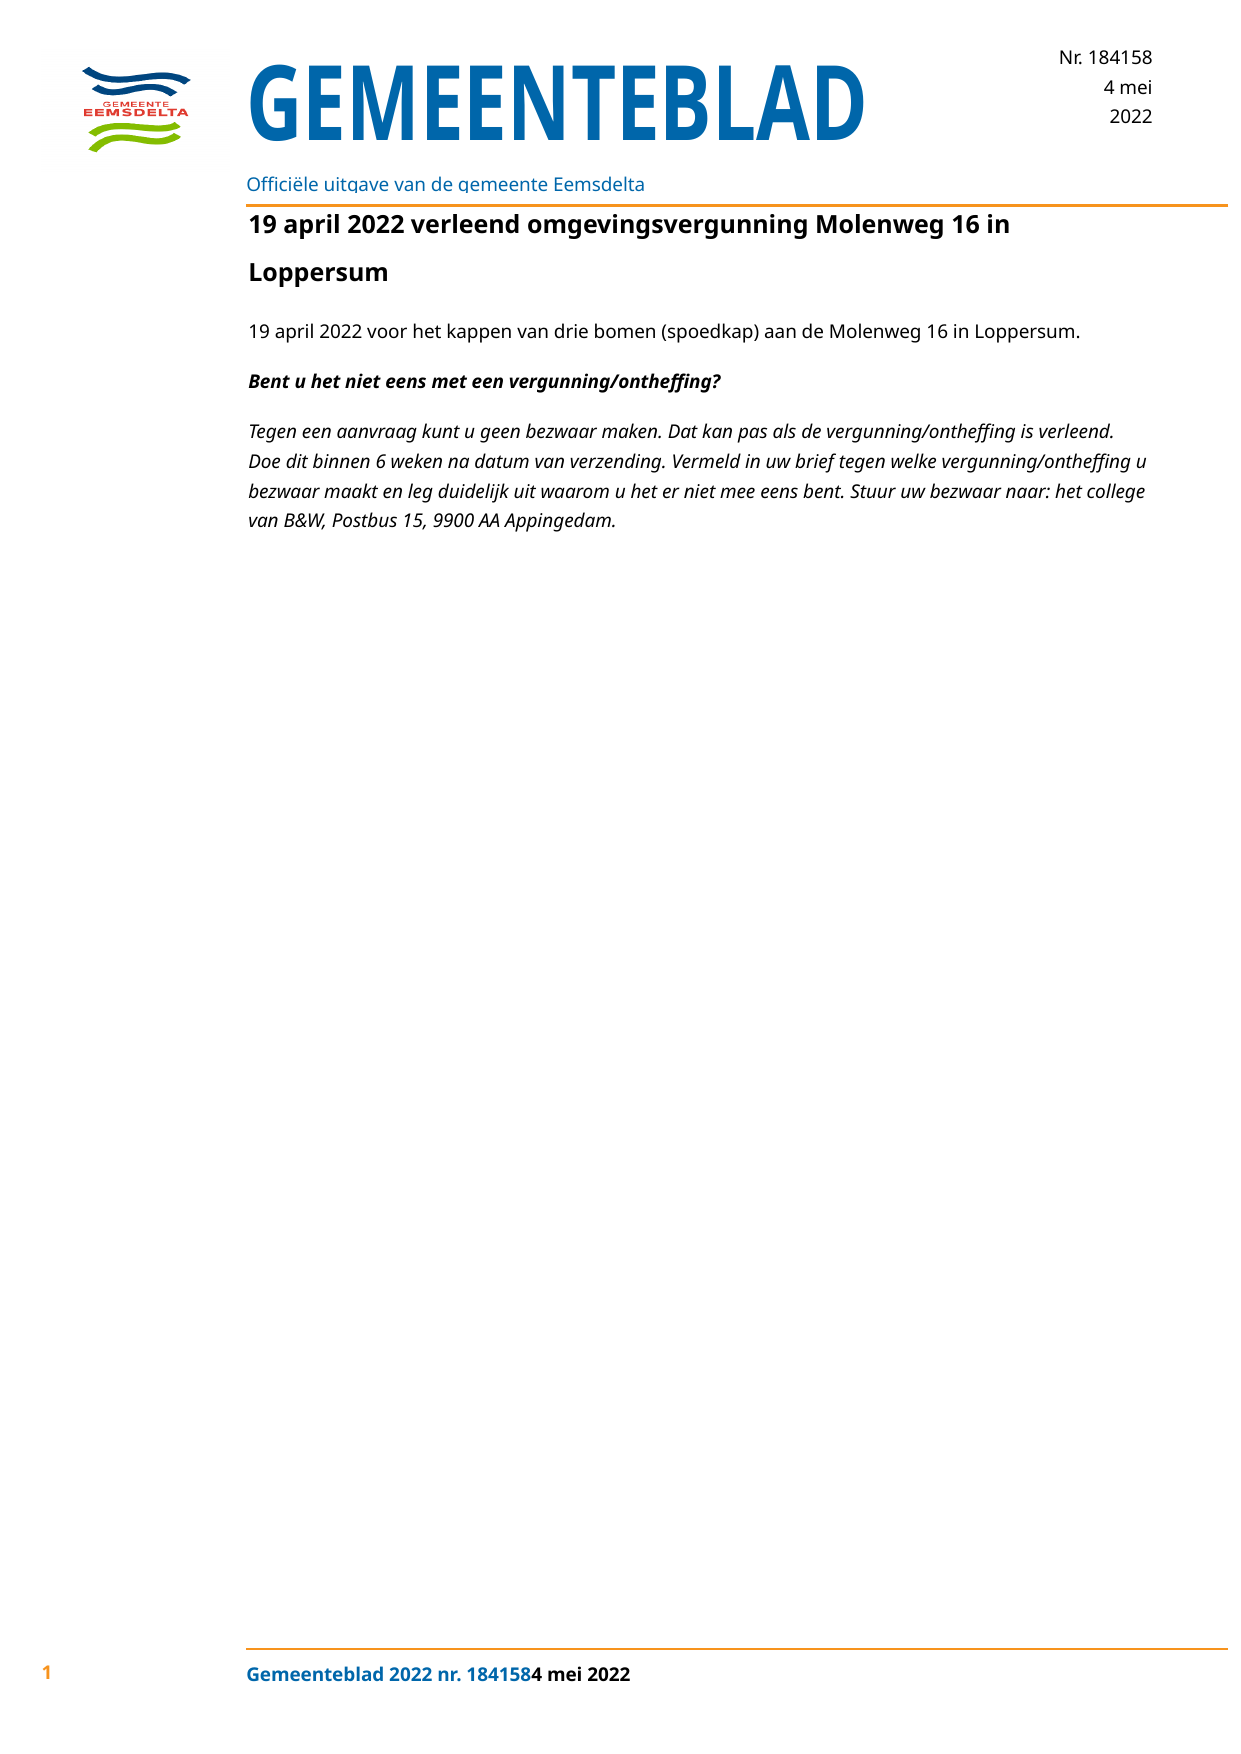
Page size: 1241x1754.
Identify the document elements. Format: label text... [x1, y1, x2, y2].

text 19 april 2022 voor het kappen van drie bomen (spoedkap) aan de Molenweg 16 in Loppersum. [248, 318, 1152, 344]
text Tegen een aanvraag kunt u geen bezwaar maken. Dat kan pas als de vergunning/ontheffing is verleend. Doe dit binnen 6 weken na datum van verzending. Vermeld in uw brief tegen welke vergunning/ontheffing u bezwaar maakt en leg duidelijk uit waarom u het er niet mee eens bent. Stuur uw bezwaar naar: het college van B&W, Postbus 15, 9900 AA Appingedam. [248, 419, 1152, 533]
text 19 april 2022 verleend omgevingsvergunning Molenweg 16 in Loppersum [248, 207, 1152, 288]
picture [41, 47, 231, 172]
text Bent u het niet eens met een vergunning/ontheffing? [248, 368, 1152, 394]
